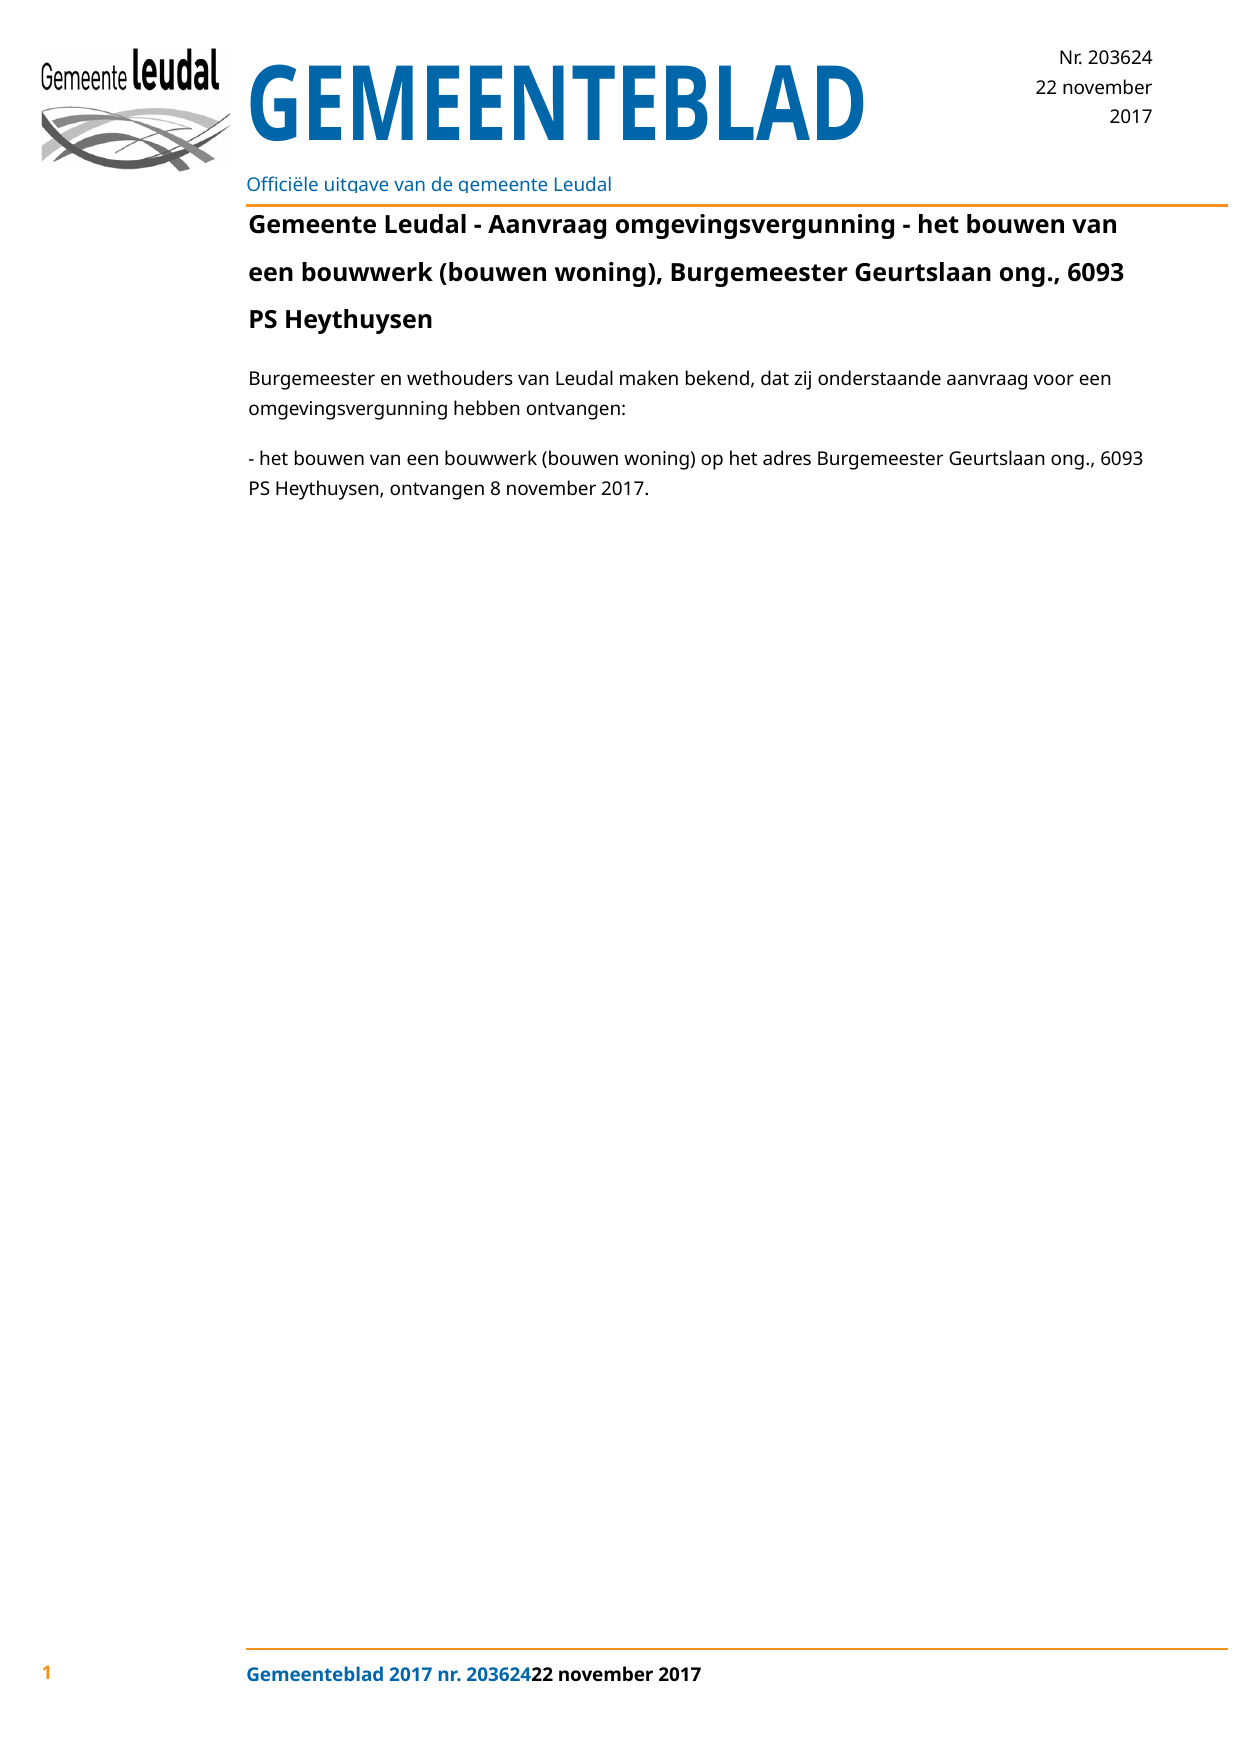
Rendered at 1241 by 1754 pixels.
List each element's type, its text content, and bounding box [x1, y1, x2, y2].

text Gemeente Leudal - Aanvraag omgevingsvergunning - het bouwen van een bouwwerk (bouwen woning), Burgemeester Geurtslaan ong., 6093 PS Heythuysen [248, 207, 1152, 336]
picture [41, 47, 231, 172]
text Burgemeester en wethouders van Leudal maken bekend, dat zij onderstaande aanvraag voor een omgevingsvergunning hebben ontvangen: [248, 366, 1152, 421]
text - het bouwen van een bouwwerk (bouwen woning) op het adres Burgemeester Geurtslaan ong., 6093 PS Heythuysen, ontvangen 8 november 2017. [248, 446, 1152, 501]
